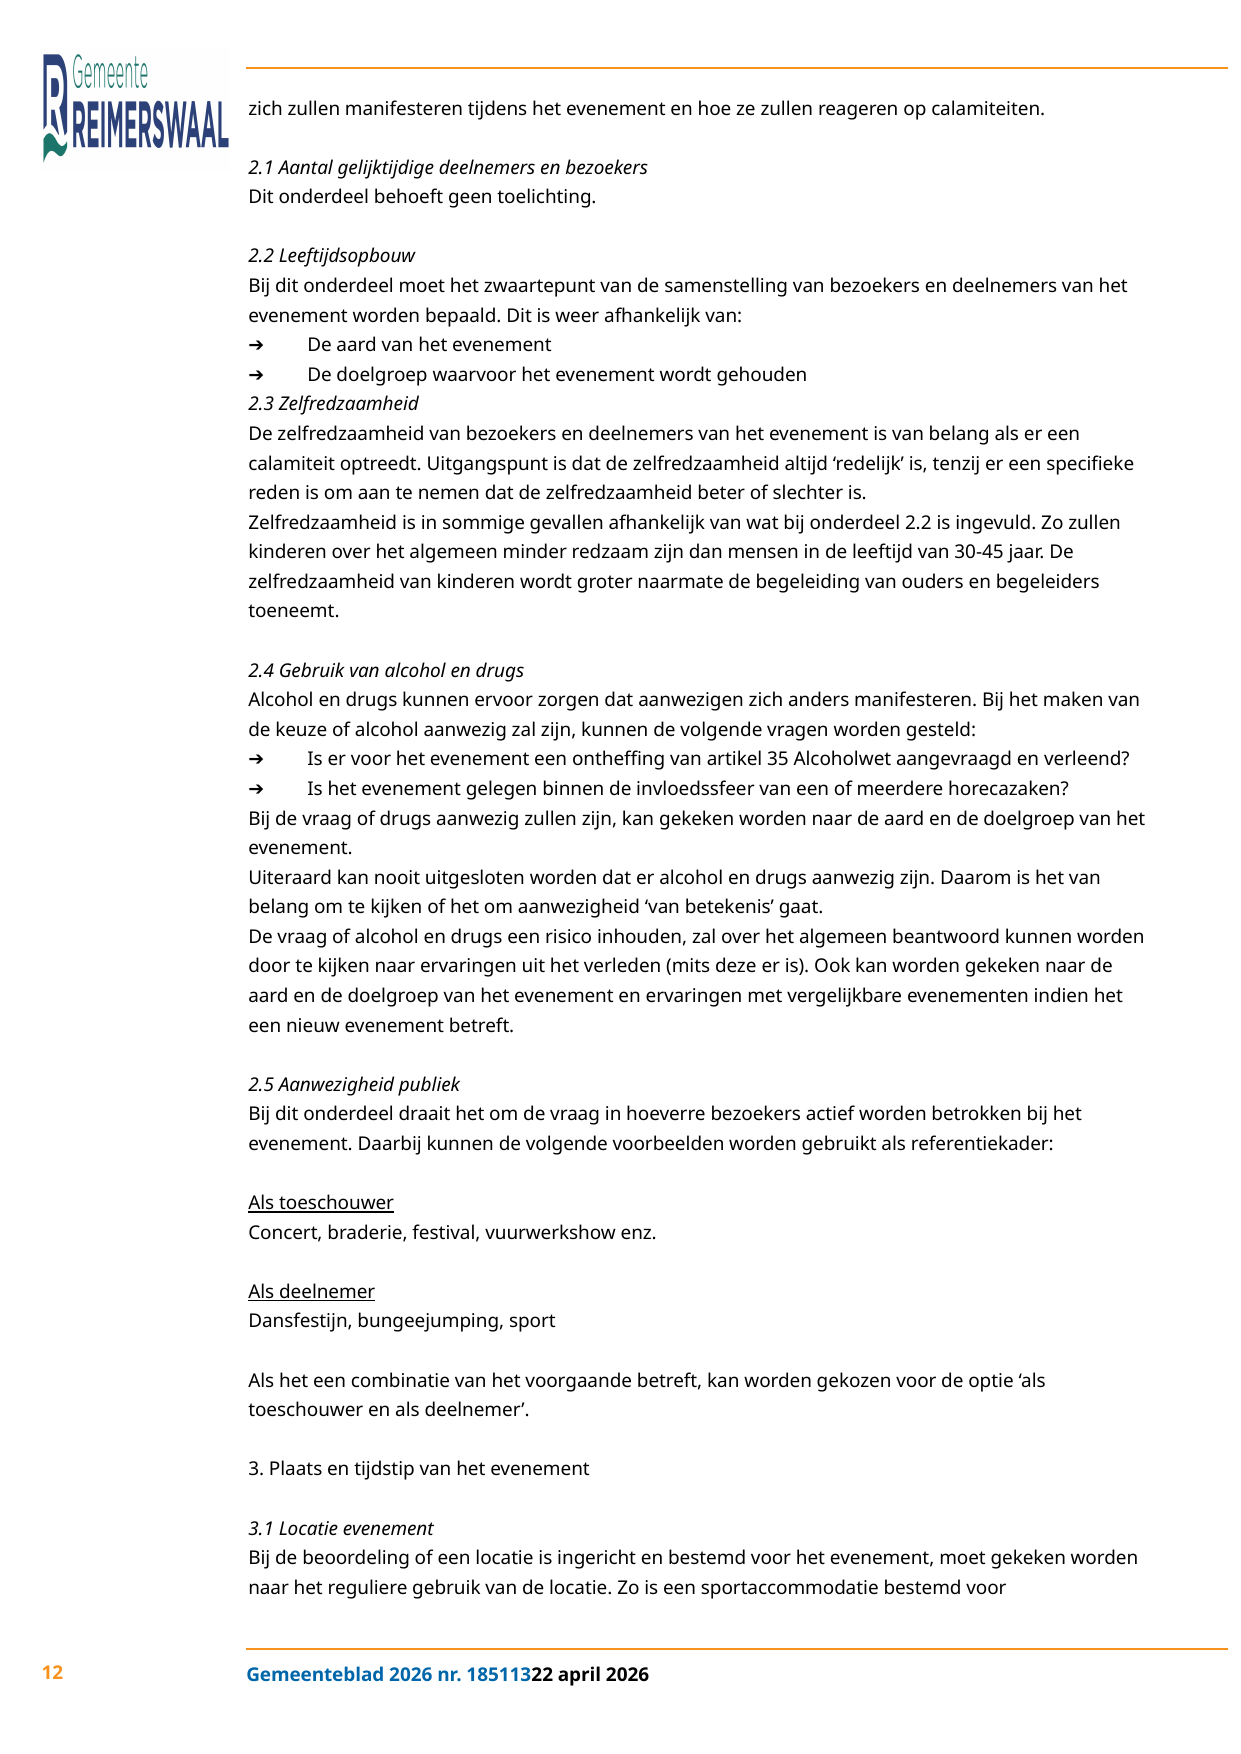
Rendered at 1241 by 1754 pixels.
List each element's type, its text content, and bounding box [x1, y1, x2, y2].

text Als deelnemer [248, 1278, 1152, 1304]
text 2.3 Zelfredzaamheid [248, 391, 1152, 416]
text Als het een combinatie van het voorgaande betreft, kan worden gekozen voor de optie ‘als toeschouwer en als deelnemer’. [248, 1367, 1152, 1422]
text 2.5 Aanwezigheid publiek [248, 1071, 1152, 1097]
list Is het evenement gelegen binnen de invloedssfeer van een of meerdere horecazaken? [248, 775, 1152, 801]
text 3. Plaats en tijdstip van het evenement [248, 1456, 1152, 1481]
text Dansfestijn, bungeejumping, sport [248, 1308, 1152, 1333]
list De aard van het evenement [248, 331, 1152, 357]
text Alcohol en drugs kunnen ervoor zorgen dat aanwezigen zich anders manifesteren. Bij het maken van de keuze of alcohol aanwezig zal zijn, kunnen de volgende vragen worden gesteld: [248, 686, 1152, 742]
text Bij dit onderdeel draait het om de vraag in hoeverre bezoekers actief worden betrokken bij het evenement. Daarbij kunnen de volgende voorbeelden worden gebruikt als referentiekader: [248, 1101, 1152, 1156]
text De zelfredzaamheid van bezoekers en deelnemers van het evenement is van belang als er een calamiteit optreedt. Uitgangspunt is dat de zelfredzaamheid altijd ‘redelijk’ is, tenzij er een specifieke reden is om aan te nemen dat de zelfredzaamheid beter of slechter is. [248, 420, 1152, 505]
text Uiteraard kan nooit uitgesloten worden dat er alcohol en drugs aanwezig zijn. Daarom is het van belang om te kijken of het om aanwezigheid ‘van betekenis’ gaat. [248, 864, 1152, 919]
text Dit onderdeel behoeft geen toelichting. [248, 183, 1152, 209]
text 2.4 Gebruik van alcohol en drugs [248, 657, 1152, 683]
text zich zullen manifesteren tijdens het evenement en hoe ze zullen reageren op calamiteiten. [248, 95, 1152, 121]
text Bij de vraag of drugs aanwezig zullen zijn, kan gekeken worden naar de aard en de doelgroep van het evenement. [248, 805, 1152, 860]
text 2.2 Leeftijdsopbouw [248, 243, 1152, 268]
text Concert, braderie, festival, vuurwerkshow enz. [248, 1219, 1152, 1245]
text Als toeschouwer [248, 1189, 1152, 1215]
text 2.1 Aantal gelijktijdige deelnemers en bezoekers [248, 154, 1152, 180]
list De doelgroep waarvoor het evenement wordt gehouden [248, 361, 1152, 387]
text Zelfredzaamheid is in sommige gevallen afhankelijk van wat bij onderdeel 2.2 is ingevuld. Zo zullen kinderen over het algemeen minder redzaam zijn dan mensen in de leeftijd van 30-45 jaar. De zelfredzaamheid van kinderen wordt groter naarmate de begeleiding van ouders en begeleiders toeneemt. [248, 509, 1152, 623]
picture [41, 47, 231, 172]
text Bij dit onderdeel moet het zwaartepunt van de samenstelling van bezoekers en deelnemers van het evenement worden bepaald. Dit is weer afhankelijk van: [248, 272, 1152, 328]
text De vraag of alcohol en drugs een risico inhouden, zal over het algemeen beantwoord kunnen worden door te kijken naar ervaringen uit het verleden (mits deze er is). Ook kan worden gekeken naar de aard en de doelgroep van het evenement en ervaringen met vergelijkbare evenementen indien het een nieuw evenement betreft. [248, 923, 1152, 1038]
text 3.1 Locatie evenement [248, 1515, 1152, 1541]
text Bij de beoordeling of een locatie is ingericht en bestemd voor het evenement, moet gekeken worden naar het reguliere gebruik van de locatie. Zo is een sportaccommodatie bestemd voor [248, 1544, 1152, 1600]
list Is er voor het evenement een ontheffing van artikel 35 Alcoholwet aangevraagd en verleend? [248, 746, 1152, 771]
